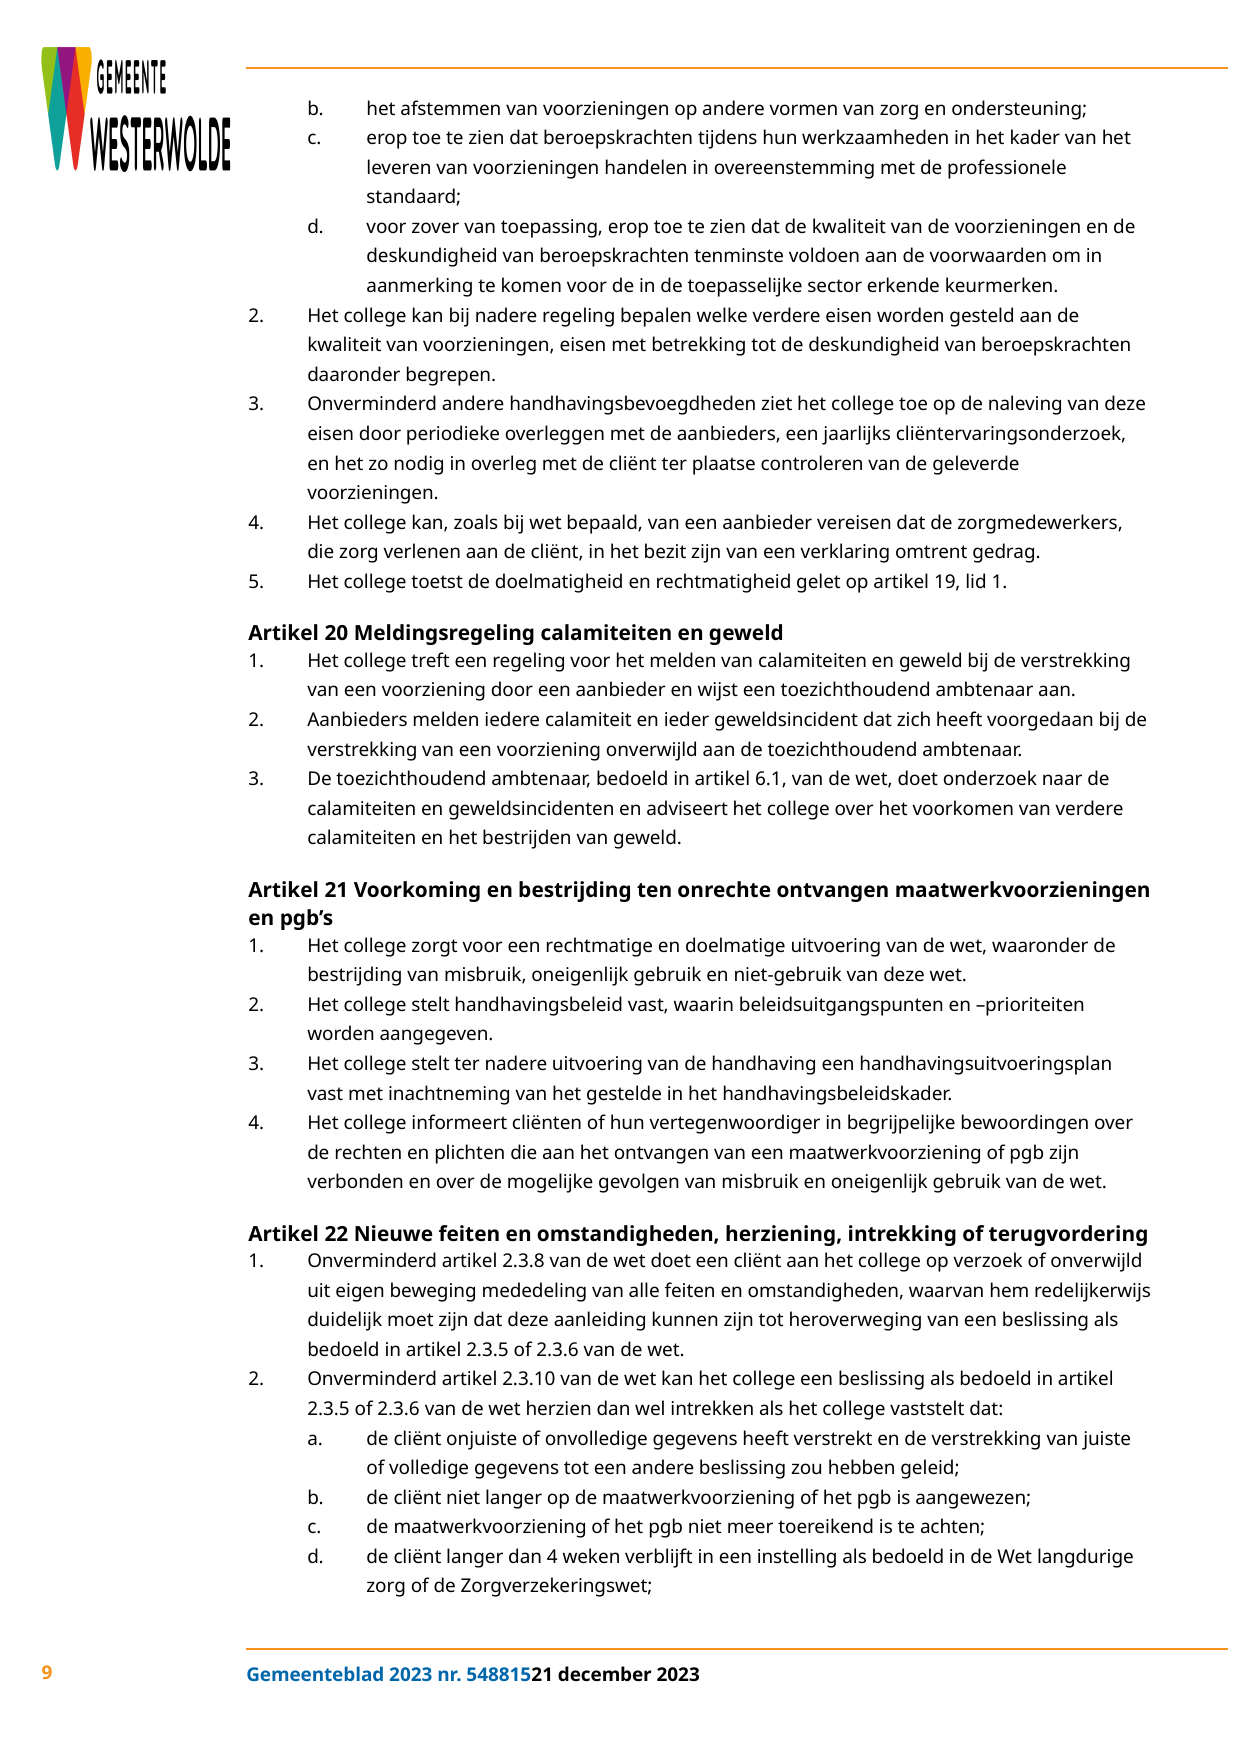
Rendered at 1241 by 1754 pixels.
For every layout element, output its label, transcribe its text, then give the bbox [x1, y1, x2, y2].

list erop toe te zien dat beroepskrachten tijdens hun werkzaamheden in het kader van het leveren van voorzieningen handelen in overeenstemming met de professionele standaard; [307, 124, 1152, 209]
picture [41, 47, 231, 172]
list Het college stelt handhavingsbeleid vast, waarin beleidsuitgangspunten en –prioriteiten worden aangegeven. [248, 991, 1152, 1046]
list voor zover van toepassing, erop toe te zien dat de kwaliteit van de voorzieningen en de deskundigheid van beroepskrachten tenminste voldoen aan de voorwaarden om in aanmerking te komen voor de in de toepasselijke sector erkende keurmerken. [307, 213, 1152, 298]
list Onverminderd artikel 2.3.10 van de wet kan het college een beslissing als bedoeld in artikel 2.3.5 of 2.3.6 van de wet herzien dan wel intrekken als het college vaststelt dat: [248, 1366, 1152, 1421]
list Het college treft een regeling voor het melden van calamiteiten en geweld bij de verstrekking van een voorziening door een aanbieder en wijst een toezichthoudend ambtenaar aan. [248, 647, 1152, 702]
list Het college toetst de doelmatigheid en rechtmatigheid gelet op artikel 19, lid 1. [248, 568, 1152, 594]
list het afstemmen van voorzieningen op andere vormen van zorg en ondersteuning; [307, 95, 1152, 121]
list Onverminderd andere handhavingsbevoegdheden ziet het college toe op de naleving van deze eisen door periodieke overleggen met de aanbieders, een jaarlijks cliëntervaringsonderzoek, en het zo nodig in overleg met de cliënt ter plaatse controleren van de geleverde voorzieningen. [248, 391, 1152, 505]
list De toezichthoudend ambtenaar, bedoeld in artikel 6.1, van de wet, doet onderzoek naar de calamiteiten en geweldsincidenten en adviseert het college over het voorkomen van verdere calamiteiten en het bestrijden van geweld. [248, 765, 1152, 850]
text Artikel 20 Meldingsregeling calamiteiten en geweld [248, 618, 1152, 647]
list Het college stelt ter nadere uitvoering van de handhaving een handhavingsuitvoeringsplan vast met inachtneming van het gestelde in het handhavingsbeleidskader. [248, 1050, 1152, 1105]
list Aanbieders melden iedere calamiteit en ieder geweldsincident dat zich heeft voorgedaan bij de verstrekking van een voorziening onverwijld aan de toezichthoudend ambtenaar. [248, 706, 1152, 761]
list de cliënt langer dan 4 weken verblijft in een instelling als bedoeld in de Wet langdurige zorg of de Zorgverzekeringswet; [307, 1543, 1152, 1598]
list de cliënt niet langer op de maatwerkvoorziening of het pgb is aangewezen; [307, 1484, 1152, 1510]
list de cliënt onjuiste of onvolledige gegevens heeft verstrekt en de verstrekking van juiste of volledige gegevens tot een andere beslissing zou hebben geleid; [307, 1425, 1152, 1480]
list Het college informeert cliënten of hun vertegenwoordiger in begrijpelijke bewoordingen over de rechten en plichten die aan het ontvangen van een maatwerkvoorziening of pgb zijn verbonden en over de mogelijke gevolgen van misbruik en oneigenlijk gebruik van de wet. [248, 1109, 1152, 1194]
list Het college zorgt voor een rechtmatige en doelmatige uitvoering van de wet, waaronder de bestrijding van misbruik, oneigenlijk gebruik en niet-gebruik van deze wet. [248, 932, 1152, 987]
list de maatwerkvoorziening of het pgb niet meer toereikend is te achten; [307, 1513, 1152, 1539]
text Artikel 21 Voorkoming en bestrijding ten onrechte ontvangen maatwerkvoorzieningen en pgb’s [248, 875, 1152, 932]
list Onverminderd artikel 2.3.8 van de wet doet een cliënt aan het college op verzoek of onverwijld uit eigen beweging mededeling van alle feiten en omstandigheden, waarvan hem redelijkerwijs duidelijk moet zijn dat deze aanleiding kunnen zijn tot heroverweging van een beslissing als bedoeld in artikel 2.3.5 of 2.3.6 van de wet. [248, 1247, 1152, 1362]
text Artikel 22 Nieuwe feiten en omstandigheden, herziening, intrekking of terugvordering [248, 1219, 1152, 1247]
list Het college kan bij nadere regeling bepalen welke verdere eisen worden gesteld aan de kwaliteit van voorzieningen, eisen met betrekking tot de deskundigheid van beroepskrachten daaronder begrepen. [248, 302, 1152, 387]
list Het college kan, zoals bij wet bepaald, van een aanbieder vereisen dat de zorgmedewerkers, die zorg verlenen aan de cliënt, in het bezit zijn van een verklaring omtrent gedrag. [248, 509, 1152, 564]
